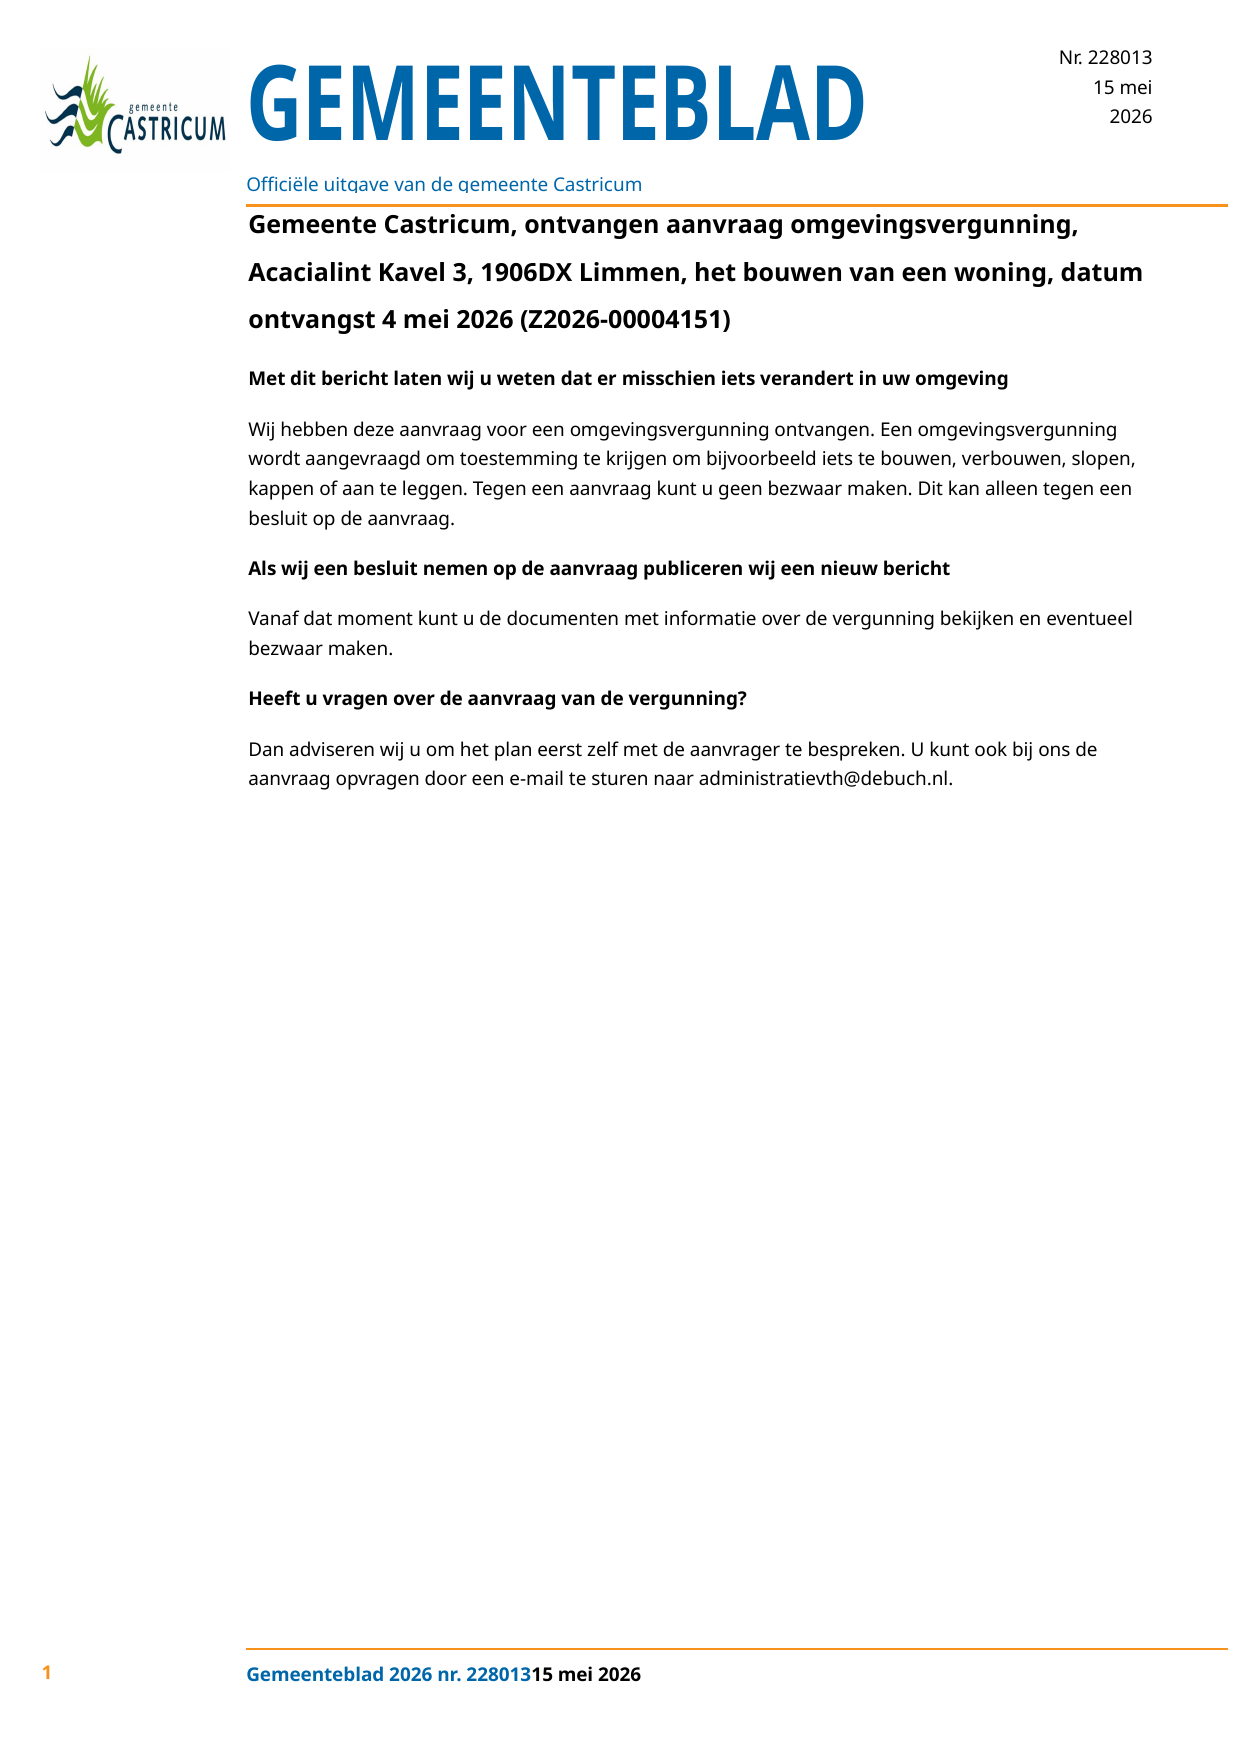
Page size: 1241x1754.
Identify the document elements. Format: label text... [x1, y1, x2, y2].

text Wij hebben deze aanvraag voor een omgevingsvergunning ontvangen. Een omgevingsvergunning wordt aangevraagd om toestemming te krijgen om bijvoorbeeld iets te bouwen, verbouwen, slopen, kappen of aan te leggen. Tegen een aanvraag kunt u geen bezwaar maken. Dit kan alleen tegen een besluit op de aanvraag. [248, 416, 1152, 530]
text Gemeente Castricum, ontvangen aanvraag omgevingsvergunning, Acacialint Kavel 3, 1906DX Limmen, het bouwen van een woning, datum ontvangst 4 mei 2026 (Z2026-00004151) [248, 207, 1152, 336]
text Als wij een besluit nemen op de aanvraag publiceren wij een nieuw bericht [248, 555, 1152, 581]
text Met dit bericht laten wij u weten dat er misschien iets verandert in uw omgeving [248, 366, 1152, 391]
text Dan adviseren wij u om het plan eerst zelf met de aanvrager te bespreken. U kunt ook bij ons de aanvraag opvragen door een e-mail te sturen naar administratievth@debuch.nl. [248, 736, 1152, 791]
text Vanaf dat moment kunt u de documenten met informatie over de vergunning bekijken en eventueel bezwaar maken. [248, 606, 1152, 661]
picture [41, 47, 231, 172]
text Heeft u vragen over de aanvraag van de vergunning? [248, 686, 1152, 711]
